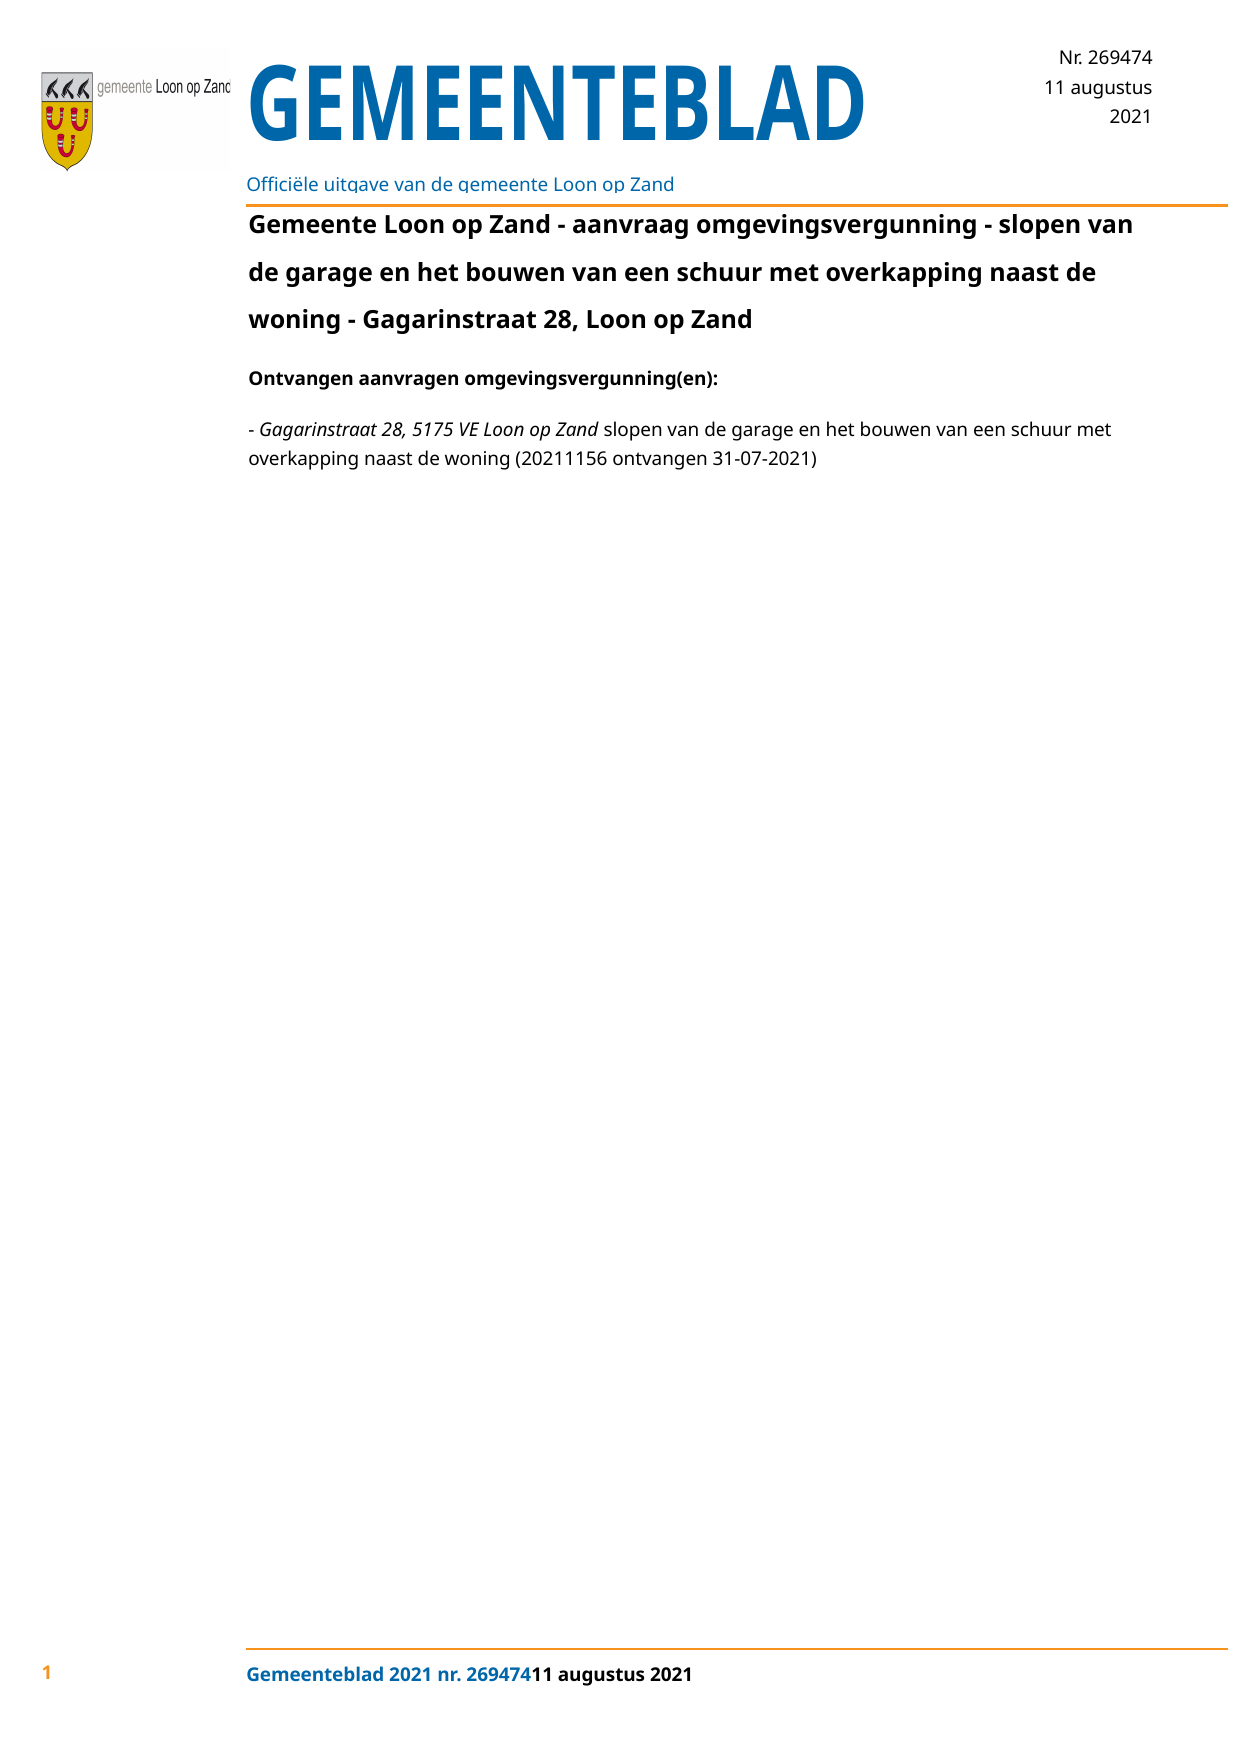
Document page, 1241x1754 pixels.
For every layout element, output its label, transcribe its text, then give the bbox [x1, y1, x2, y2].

picture [41, 47, 231, 172]
text - Gagarinstraat 28, 5175 VE Loon op Zand slopen van de garage en het bouwen van een schuur met overkapping naast de woning (20211156 ontvangen 31-07-2021) [248, 416, 1152, 471]
text Gemeente Loon op Zand - aanvraag omgevingsvergunning - slopen van de garage en het bouwen van een schuur met overkapping naast de woning - Gagarinstraat 28, Loon op Zand [248, 207, 1152, 336]
text Ontvangen aanvragen omgevingsvergunning(en): [248, 366, 1152, 391]
